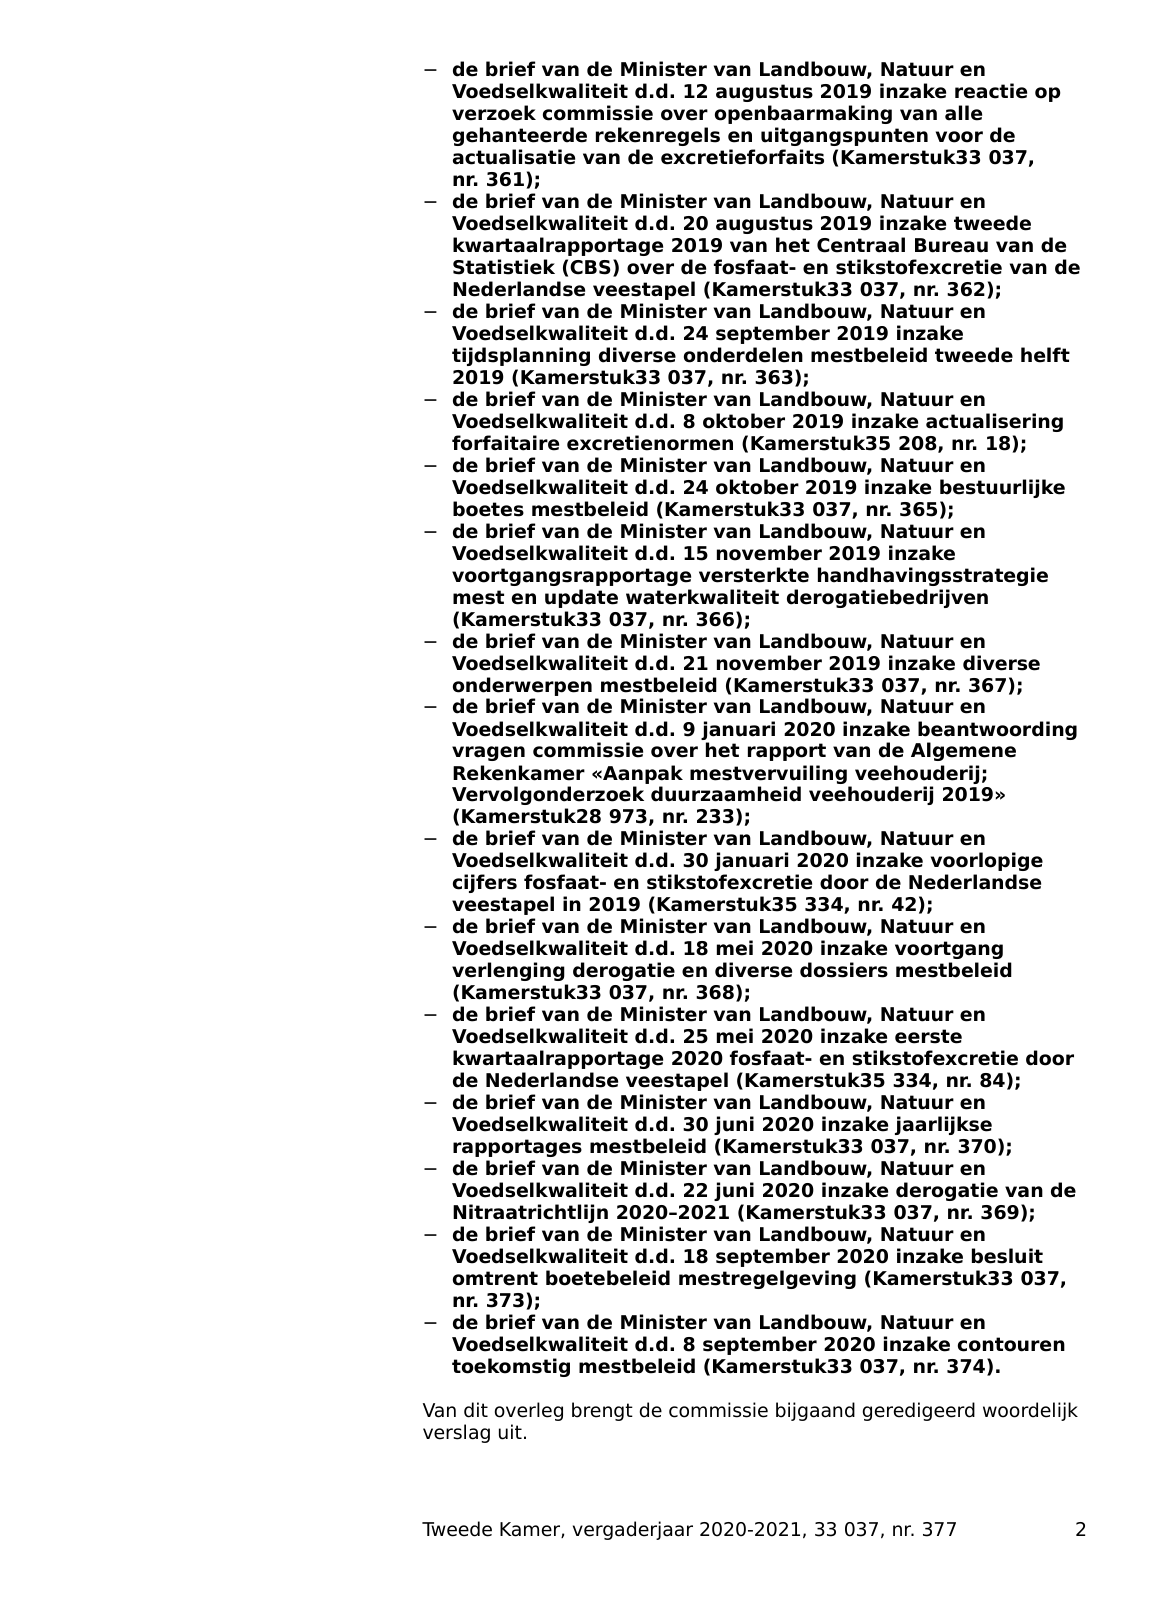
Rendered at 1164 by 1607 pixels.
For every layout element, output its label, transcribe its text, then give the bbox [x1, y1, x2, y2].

text − de brief van de Minister van Landbouw, Natuur en Voedselkwaliteit d.d. 9 januari 2020 inzake beantwoording vragen commissie over het rapport van de Algemene Rekenkamer «Aanpak mestvervuiling veehouderij; Vervolgonderzoek duurzaamheid veehouderij 2019» (Kamerstuk28 973, nr. 233); [422, 696, 1087, 828]
text − de brief van de Minister van Landbouw, Natuur en Voedselkwaliteit d.d. 21 november 2019 inzake diverse onderwerpen mestbeleid (Kamerstuk33 037, nr. 367); [422, 631, 1087, 696]
text − de brief van de Minister van Landbouw, Natuur en Voedselkwaliteit d.d. 22 juni 2020 inzake derogatie van de Nitraatrichtlijn 2020–2021 (Kamerstuk33 037, nr. 369); [422, 1158, 1087, 1224]
text − de brief van de Minister van Landbouw, Natuur en Voedselkwaliteit d.d. 25 mei 2020 inzake eerste kwartaalrapportage 2020 fosfaat- en stikstofexcretie door de Nederlandse veestapel (Kamerstuk35 334, nr. 84); [422, 1004, 1087, 1092]
text − de brief van de Minister van Landbouw, Natuur en Voedselkwaliteit d.d. 30 juni 2020 inzake jaarlijkse rapportages mestbeleid (Kamerstuk33 037, nr. 370); [422, 1092, 1087, 1158]
text − de brief van de Minister van Landbouw, Natuur en Voedselkwaliteit d.d. 20 augustus 2019 inzake tweede kwartaalrapportage 2019 van het Centraal Bureau van de Statistiek (CBS) over de fosfaat- en stikstofexcretie van de Nederlandse veestapel (Kamerstuk33 037, nr. 362); [422, 191, 1087, 301]
text − de brief van de Minister van Landbouw, Natuur en Voedselkwaliteit d.d. 8 oktober 2019 inzake actualisering forfaitaire excretienormen (Kamerstuk35 208, nr. 18); [422, 389, 1087, 455]
text − de brief van de Minister van Landbouw, Natuur en Voedselkwaliteit d.d. 30 januari 2020 inzake voorlopige cijfers fosfaat- en stikstofexcretie door de Nederlandse veestapel in 2019 (Kamerstuk35 334, nr. 42); [422, 828, 1087, 916]
text − de brief van de Minister van Landbouw, Natuur en Voedselkwaliteit d.d. 8 september 2020 inzake contouren toekomstig mestbeleid (Kamerstuk33 037, nr. 374). [422, 1312, 1087, 1378]
text − de brief van de Minister van Landbouw, Natuur en Voedselkwaliteit d.d. 15 november 2019 inzake voortgangsrapportage versterkte handhavingsstrategie mest en update waterkwaliteit derogatiebedrijven (Kamerstuk33 037, nr. 366); [422, 521, 1087, 631]
text − de brief van de Minister van Landbouw, Natuur en Voedselkwaliteit d.d. 24 september 2019 inzake tijdsplanning diverse onderdelen mestbeleid tweede helft 2019 (Kamerstuk33 037, nr. 363); [422, 301, 1087, 389]
text Van dit overleg brengt de commissie bijgaand geredigeerd woordelijk verslag uit. [422, 1400, 1087, 1444]
text − de brief van de Minister van Landbouw, Natuur en Voedselkwaliteit d.d. 18 mei 2020 inzake voortgang verlenging derogatie en diverse dossiers mestbeleid (Kamerstuk33 037, nr. 368); [422, 916, 1087, 1004]
text − de brief van de Minister van Landbouw, Natuur en Voedselkwaliteit d.d. 24 oktober 2019 inzake bestuurlijke boetes mestbeleid (Kamerstuk33 037, nr. 365); [422, 455, 1087, 521]
text − de brief van de Minister van Landbouw, Natuur en Voedselkwaliteit d.d. 12 augustus 2019 inzake reactie op verzoek commissie over openbaarmaking van alle gehanteerde rekenregels en uitgangspunten voor de actualisatie van de excretieforfaits (Kamerstuk33 037, nr. 361); [422, 59, 1087, 191]
text − de brief van de Minister van Landbouw, Natuur en Voedselkwaliteit d.d. 18 september 2020 inzake besluit omtrent boetebeleid mestregelgeving (Kamerstuk33 037, nr. 373); [422, 1224, 1087, 1312]
